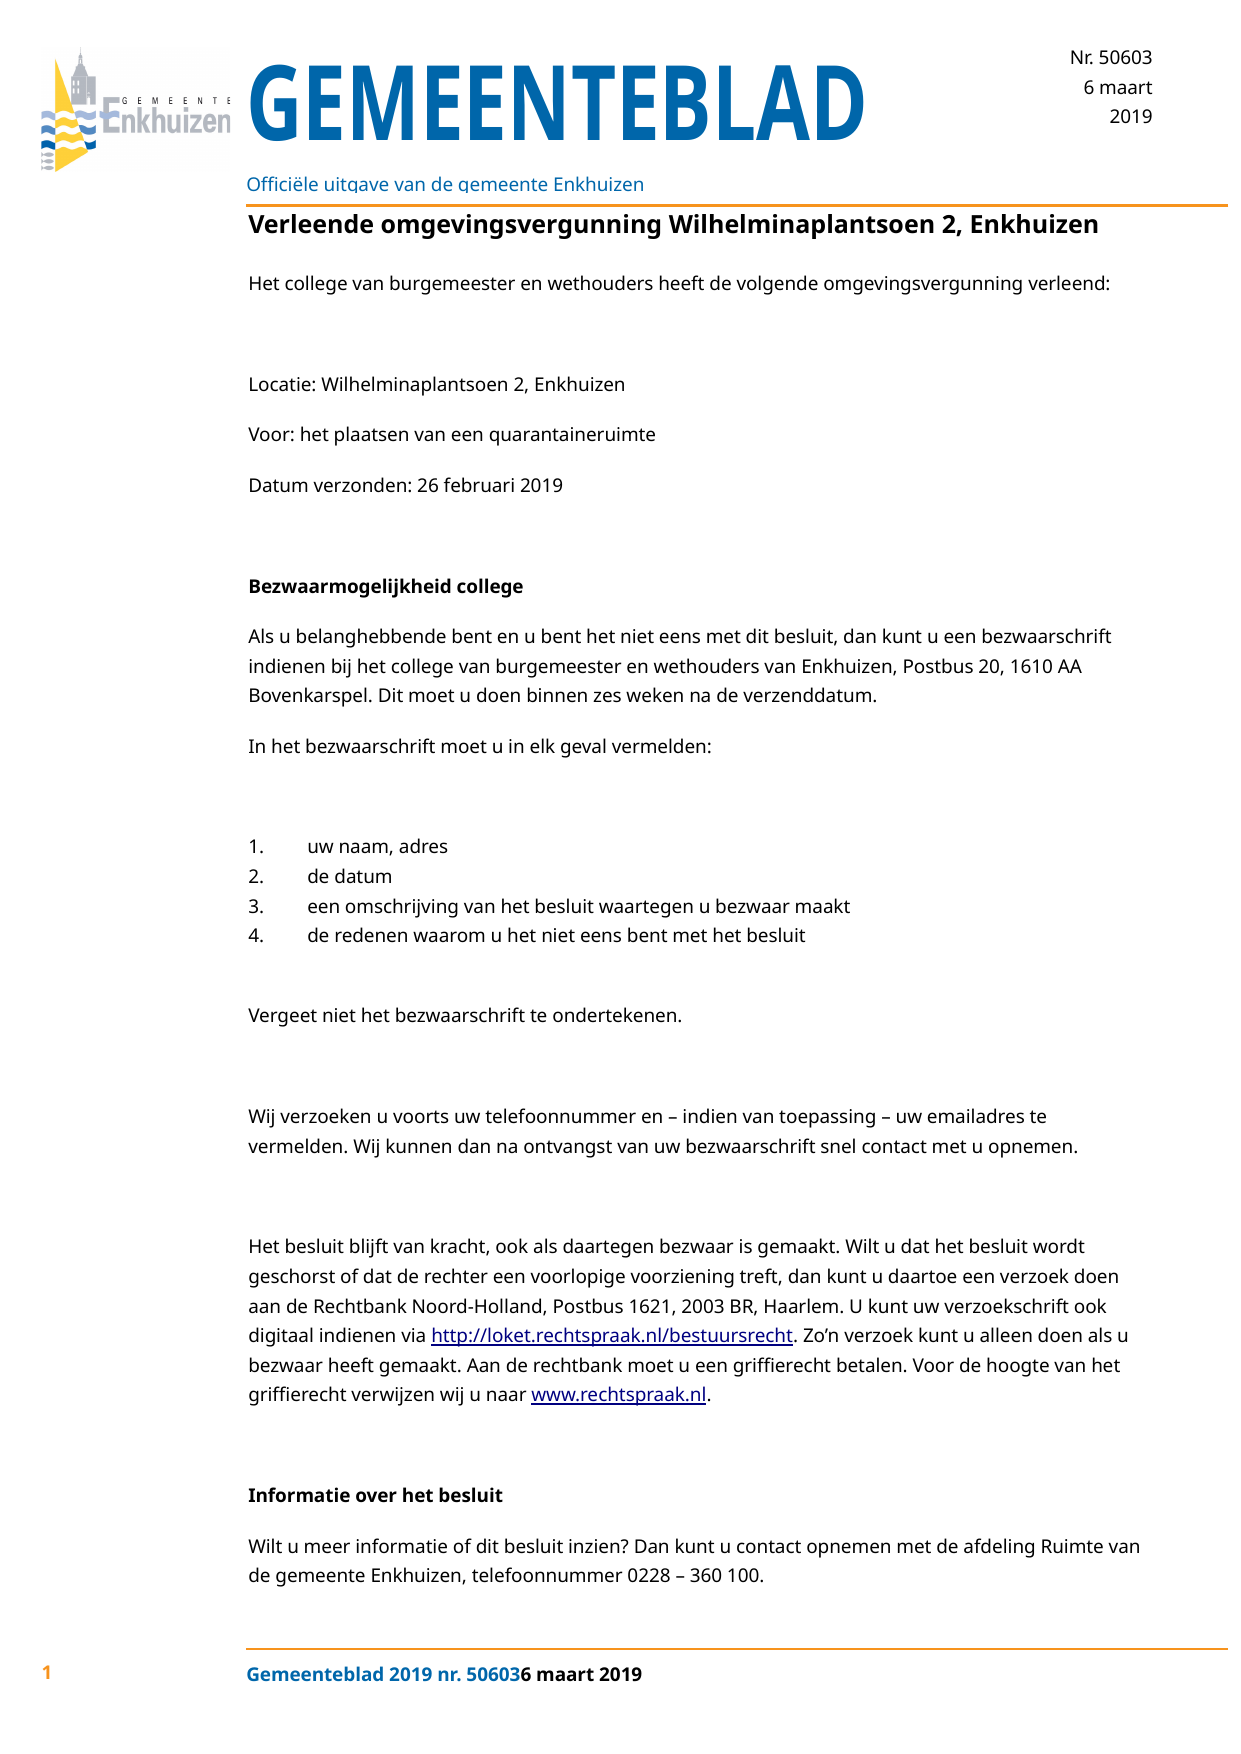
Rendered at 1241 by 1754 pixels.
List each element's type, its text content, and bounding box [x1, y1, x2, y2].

text Wilt u meer informatie of dit besluit inzien? Dan kunt u contact opnemen met de afdeling Ruimte van de gemeente Enkhuizen, telefoonnummer 0228 – 360 100. [248, 1533, 1152, 1588]
text Het besluit blijft van kracht, ook als daartegen bezwaar is gemaakt. Wilt u dat het besluit wordt geschorst of dat de rechter een voorlopige voorziening treft, dan kunt u daartoe een verzoek doen aan de Rechtbank Noord-Holland, Postbus 1621, 2003 BR, Haarlem. U kunt uw verzoekschrift ook digitaal indienen via http://loket.rechtspraak.nl/bestuursrecht. Zo’n verzoek kunt u alleen doen als u bezwaar heeft gemaakt. Aan de rechtbank moet u een griffierecht betalen. Voor de hoogte van het griffierecht verwijzen wij u naar www.rechtspraak.nl. [248, 1234, 1152, 1407]
picture [41, 47, 231, 172]
text Datum verzonden: 26 februari 2019 [248, 472, 1152, 498]
text Als u belanghebbende bent en u bent het niet eens met dit besluit, dan kunt u een bezwaarschrift indienen bij het college van burgemeester en wethouders van Enkhuizen, Postbus 20, 1610 AA Bovenkarspel. Dit moet u doen binnen zes weken na de verzenddatum. [248, 623, 1152, 708]
text Verleende omgevingsvergunning Wilhelminaplantsoen 2, Enkhuizen [248, 207, 1152, 241]
list uw naam, adres [248, 834, 1152, 859]
list een omschrijving van het besluit waartegen u bezwaar maakt [248, 893, 1152, 918]
text Vergeet niet het bezwaarschrift te ondertekenen. [248, 1002, 1152, 1028]
list de datum [248, 863, 1152, 889]
list de redenen waarom u het niet eens bent met het besluit [248, 922, 1152, 948]
text Locatie: Wilhelminaplantsoen 2, Enkhuizen [248, 371, 1152, 397]
text In het bezwaarschrift moet u in elk geval vermelden: [248, 733, 1152, 758]
text Bezwaarmogelijkheid college [248, 573, 1152, 598]
text Voor: het plaatsen van een quarantaineruimte [248, 422, 1152, 447]
text Het college van burgemeester en wethouders heeft de volgende omgevingsvergunning verleend: [248, 270, 1152, 296]
text Informatie over het besluit [248, 1482, 1152, 1508]
text Wij verzoeken u voorts uw telefoonnummer en – indien van toepassing – uw emailadres te vermelden. Wij kunnen dan na ontvangst van uw bezwaarschrift snel contact met u opnemen. [248, 1103, 1152, 1158]
